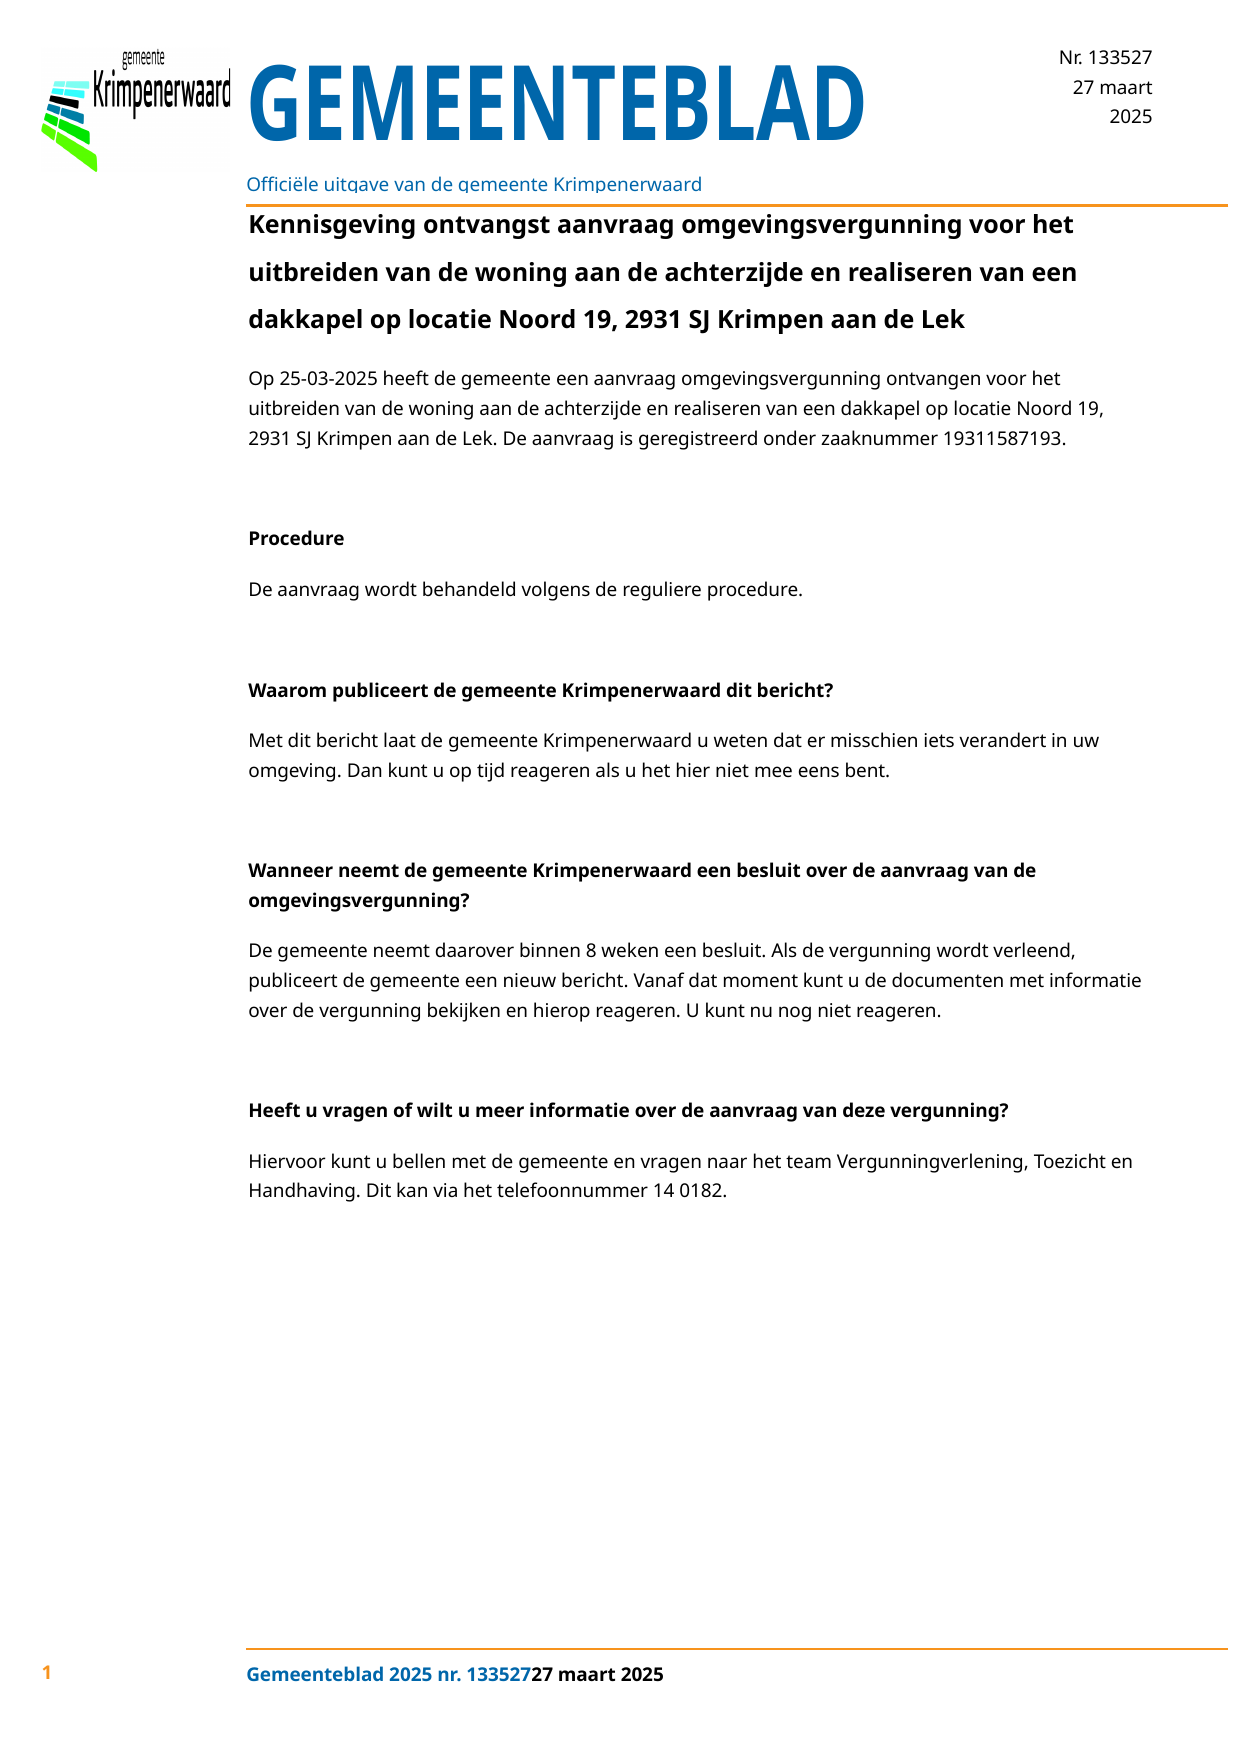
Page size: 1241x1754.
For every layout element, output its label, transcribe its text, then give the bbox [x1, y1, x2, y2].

text De aanvraag wordt behandeld volgens de reguliere procedure. [248, 576, 1152, 602]
picture [41, 47, 231, 172]
text Kennisgeving ontvangst aanvraag omgevingsvergunning voor het uitbreiden van de woning aan de achterzijde en realiseren van een dakkapel op locatie Noord 19, 2931 SJ Krimpen aan de Lek [248, 207, 1152, 336]
text Hiervoor kunt u bellen met de gemeente en vragen naar het team Vergunningverlening, Toezicht en Handhaving. Dit kan via het telefoonnummer 14 0182. [248, 1148, 1152, 1203]
text Procedure [248, 526, 1152, 551]
text Met dit bericht laat de gemeente Krimpenerwaard u weten dat er misschien iets verandert in uw omgeving. Dan kunt u op tijd reageren als u het hier niet mee eens bent. [248, 727, 1152, 782]
text Waarom publiceert de gemeente Krimpenerwaard dit bericht? [248, 677, 1152, 702]
text De gemeente neemt daarover binnen 8 weken een besluit. Als de vergunning wordt verleend, publiceert de gemeente een nieuw bericht. Vanaf dat moment kunt u de documenten met informatie over de vergunning bekijken en hierop reageren. U kunt nu nog niet reageren. [248, 938, 1152, 1022]
text Heeft u vragen of wilt u meer informatie over de aanvraag van deze vergunning? [248, 1098, 1152, 1123]
text Op 25-03-2025 heeft de gemeente een aanvraag omgevingsvergunning ontvangen voor het uitbreiden van de woning aan de achterzijde en realiseren van een dakkapel op locatie Noord 19, 2931 SJ Krimpen aan de Lek. De aanvraag is geregistreerd onder zaaknummer 19311587193. [248, 366, 1152, 450]
text Wanneer neemt de gemeente Krimpenerwaard een besluit over de aanvraag van de omgevingsvergunning? [248, 858, 1152, 913]
